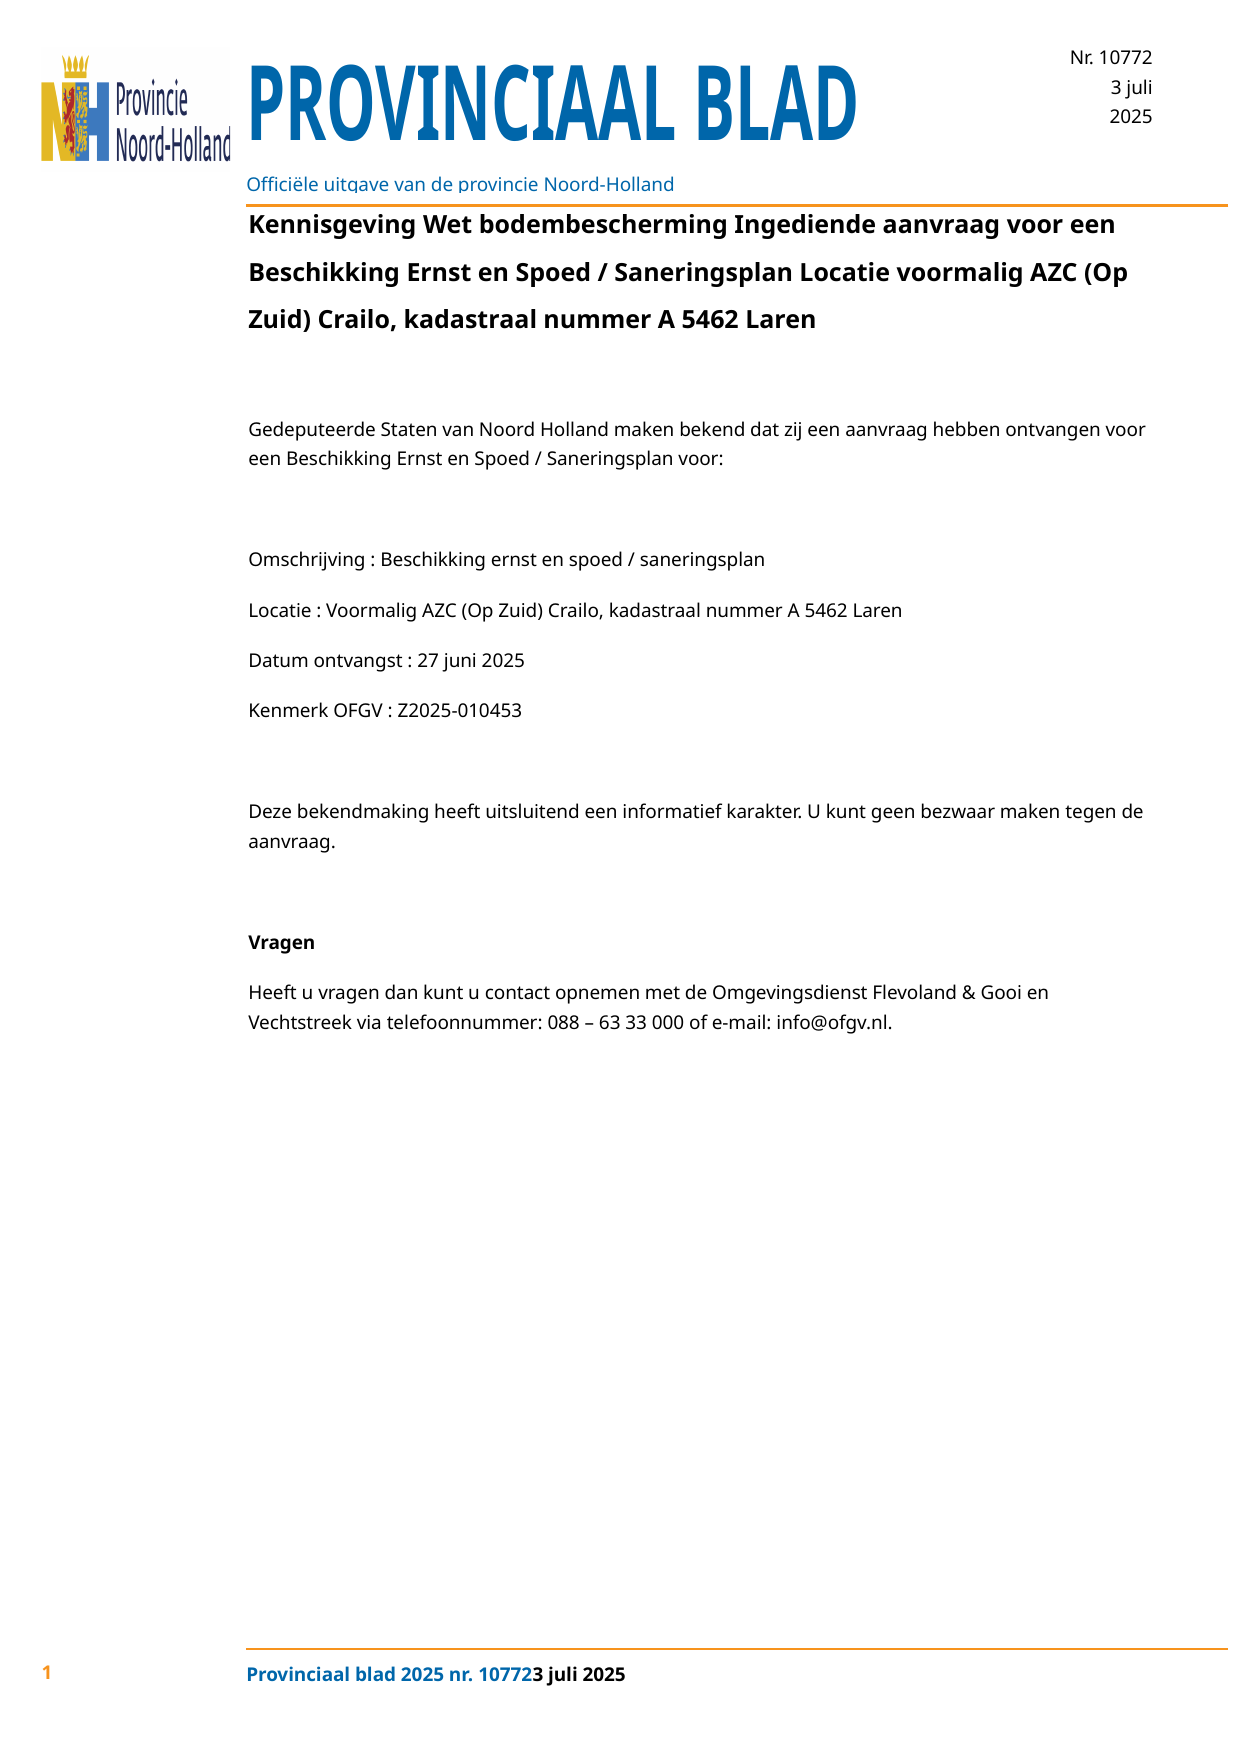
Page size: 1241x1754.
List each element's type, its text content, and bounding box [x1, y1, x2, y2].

text Kenmerk OFGV : Z2025-010453 [248, 698, 1152, 723]
text Gedeputeerde Staten van Noord Holland maken bekend dat zij een aanvraag hebben ontvangen voor een Beschikking Ernst en Spoed / Saneringsplan voor: [248, 416, 1152, 471]
text Omschrijving : Beschikking ernst en spoed / saneringsplan [248, 546, 1152, 572]
picture [41, 47, 231, 172]
text Heeft u vragen dan kunt u contact opnemen met de Omgevingsdienst Flevoland & Gooi en Vechtstreek via telefoonnummer: 088 – 63 33 000 of e-mail: info@ofgv.nl. [248, 979, 1152, 1034]
text Deze bekendmaking heeft uitsluitend een informatief karakter. U kunt geen bezwaar maken tegen de aanvraag. [248, 798, 1152, 854]
text Vragen [248, 929, 1152, 954]
text Datum ontvangst : 27 juni 2025 [248, 647, 1152, 673]
text Locatie : Voormalig AZC (Op Zuid) Crailo, kadastraal nummer A 5462 Laren [248, 597, 1152, 622]
text Kennisgeving Wet bodembescherming Ingediende aanvraag voor een Beschikking Ernst en Spoed / Saneringsplan Locatie voormalig AZC (Op Zuid) Crailo, kadastraal nummer A 5462 Laren [248, 207, 1152, 336]
